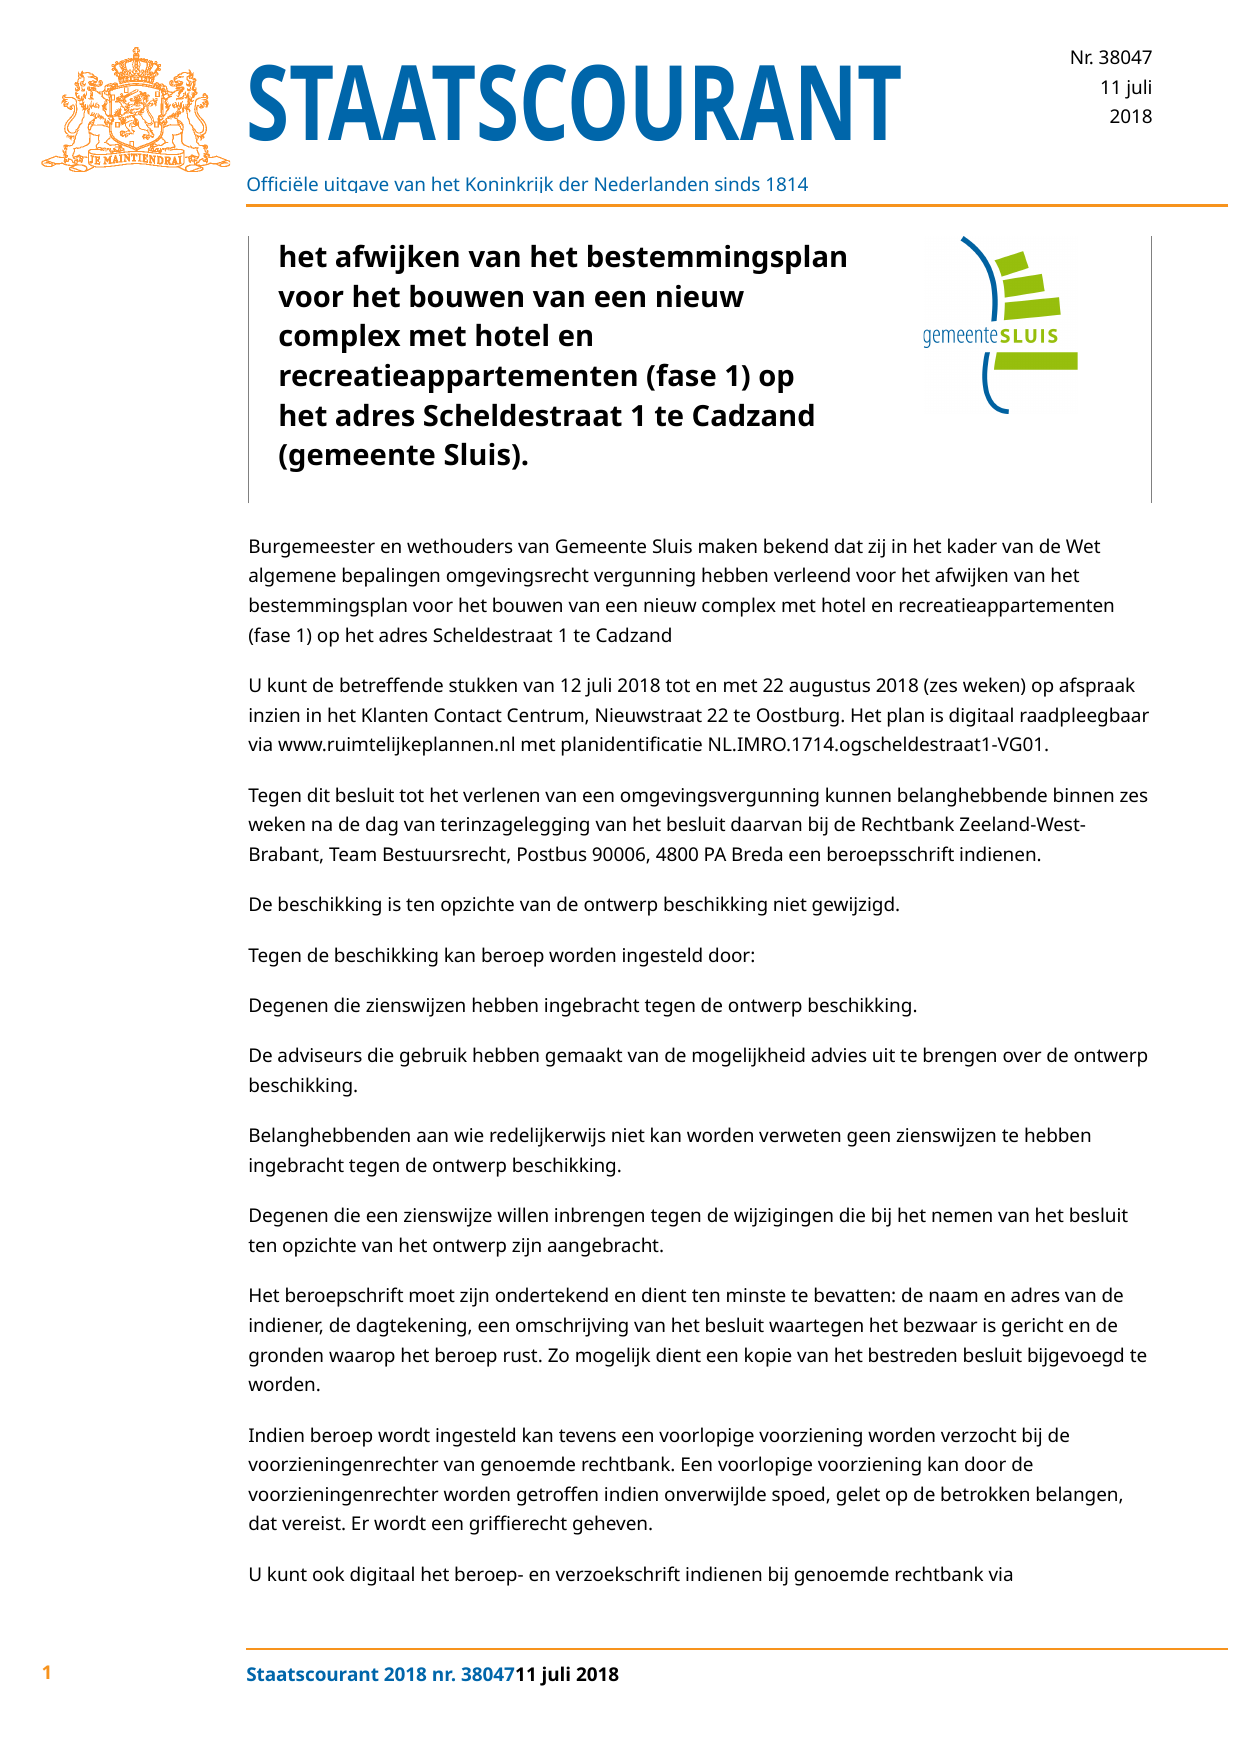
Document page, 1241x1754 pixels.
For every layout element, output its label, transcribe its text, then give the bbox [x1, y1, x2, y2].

text Degenen die een zienswijze willen inbrengen tegen de wijzigingen die bij het nemen van het besluit ten opzichte van het ontwerp zijn aangebracht. [248, 1203, 1152, 1258]
table_header [1078, 236, 1151, 413]
text Tegen de beschikking kan beroep worden ingesteld door: [248, 942, 1152, 967]
text Tegen dit besluit tot het verlenen van een omgevingsvergunning kunnen belanghebbende binnen zes weken na de dag van terinzagelegging van het besluit daarvan bij de Rechtbank Zeeland-West-Brabant, Team Bestuursrecht, Postbus 90006, 4800 PA Breda een beroepsschrift indienen. [248, 782, 1152, 867]
text Degenen die zienswijzen hebben ingebracht tegen de ontwerp beschikking. [248, 992, 1152, 1018]
text U kunt de betreffende stukken van 12 juli 2018 tot en met 22 augustus 2018 (zes weken) op afspraak inzien in het Klanten Contact Centrum, Nieuwstraat 22 te Oostburg. Het plan is digitaal raadpleegbaar via www.ruimtelijkeplannen.nl met planidentificatie NL.IMRO.1714.ogscheldestraat1-VG01. [248, 672, 1152, 757]
text Burgemeester en wethouders van Gemeente Sluis maken bekend dat zij in het kader van de Wet algemene bepalingen omgevingsrecht vergunning hebben verleend voor het afwijken van het bestemmingsplan voor het bouwen van een nieuw complex met hotel en recreatieappartementen (fase 1) op het adres Scheldestraat 1 te Cadzand [248, 533, 1152, 647]
table_header [850, 414, 1151, 503]
table_header [850, 236, 923, 413]
picture [41, 47, 231, 172]
text U kunt ook digitaal het beroep- en verzoekschrift indienen bij genoemde rechtbank via [248, 1561, 1152, 1587]
text Indien beroep wordt ingesteld kan tevens een voorlopige voorziening worden verzocht bij de voorzieningenrechter van genoemde rechtbank. Een voorlopige voorziening kan door de voorzieningenrechter worden getroffen indien onverwijlde spoed, gelet op de betrokken belangen, dat vereist. Er wordt een griffierecht geheven. [248, 1422, 1152, 1536]
text Belanghebbenden aan wie redelijkerwijs niet kan worden verweten geen zienswijzen te hebben ingebracht tegen de ontwerp beschikking. [248, 1123, 1152, 1178]
table_header het afwijken van het bestemmingsplan voor het bouwen van een nieuw complex met hotel en recreatieappartementen (fase 1) op het adres Scheldestraat 1 te Cadzand (gemeente Sluis). [249, 236, 850, 503]
text Het beroepschrift moet zijn ondertekend en dient ten minste te bevatten: de naam en adres van de indiener, de dagtekening, een omschrijving van het besluit waartegen het bezwaar is gericht en de gronden waarop het beroep rust. Zo mogelijk dient een kopie van het bestreden besluit bijgevoegd te worden. [248, 1283, 1152, 1397]
picture [923, 236, 1078, 414]
text De adviseurs die gebruik hebben gemaakt van de mogelijkheid advies uit te brengen over de ontwerp beschikking. [248, 1043, 1152, 1098]
text De beschikking is ten opzichte van de ontwerp beschikking niet gewijzigd. [248, 891, 1152, 917]
